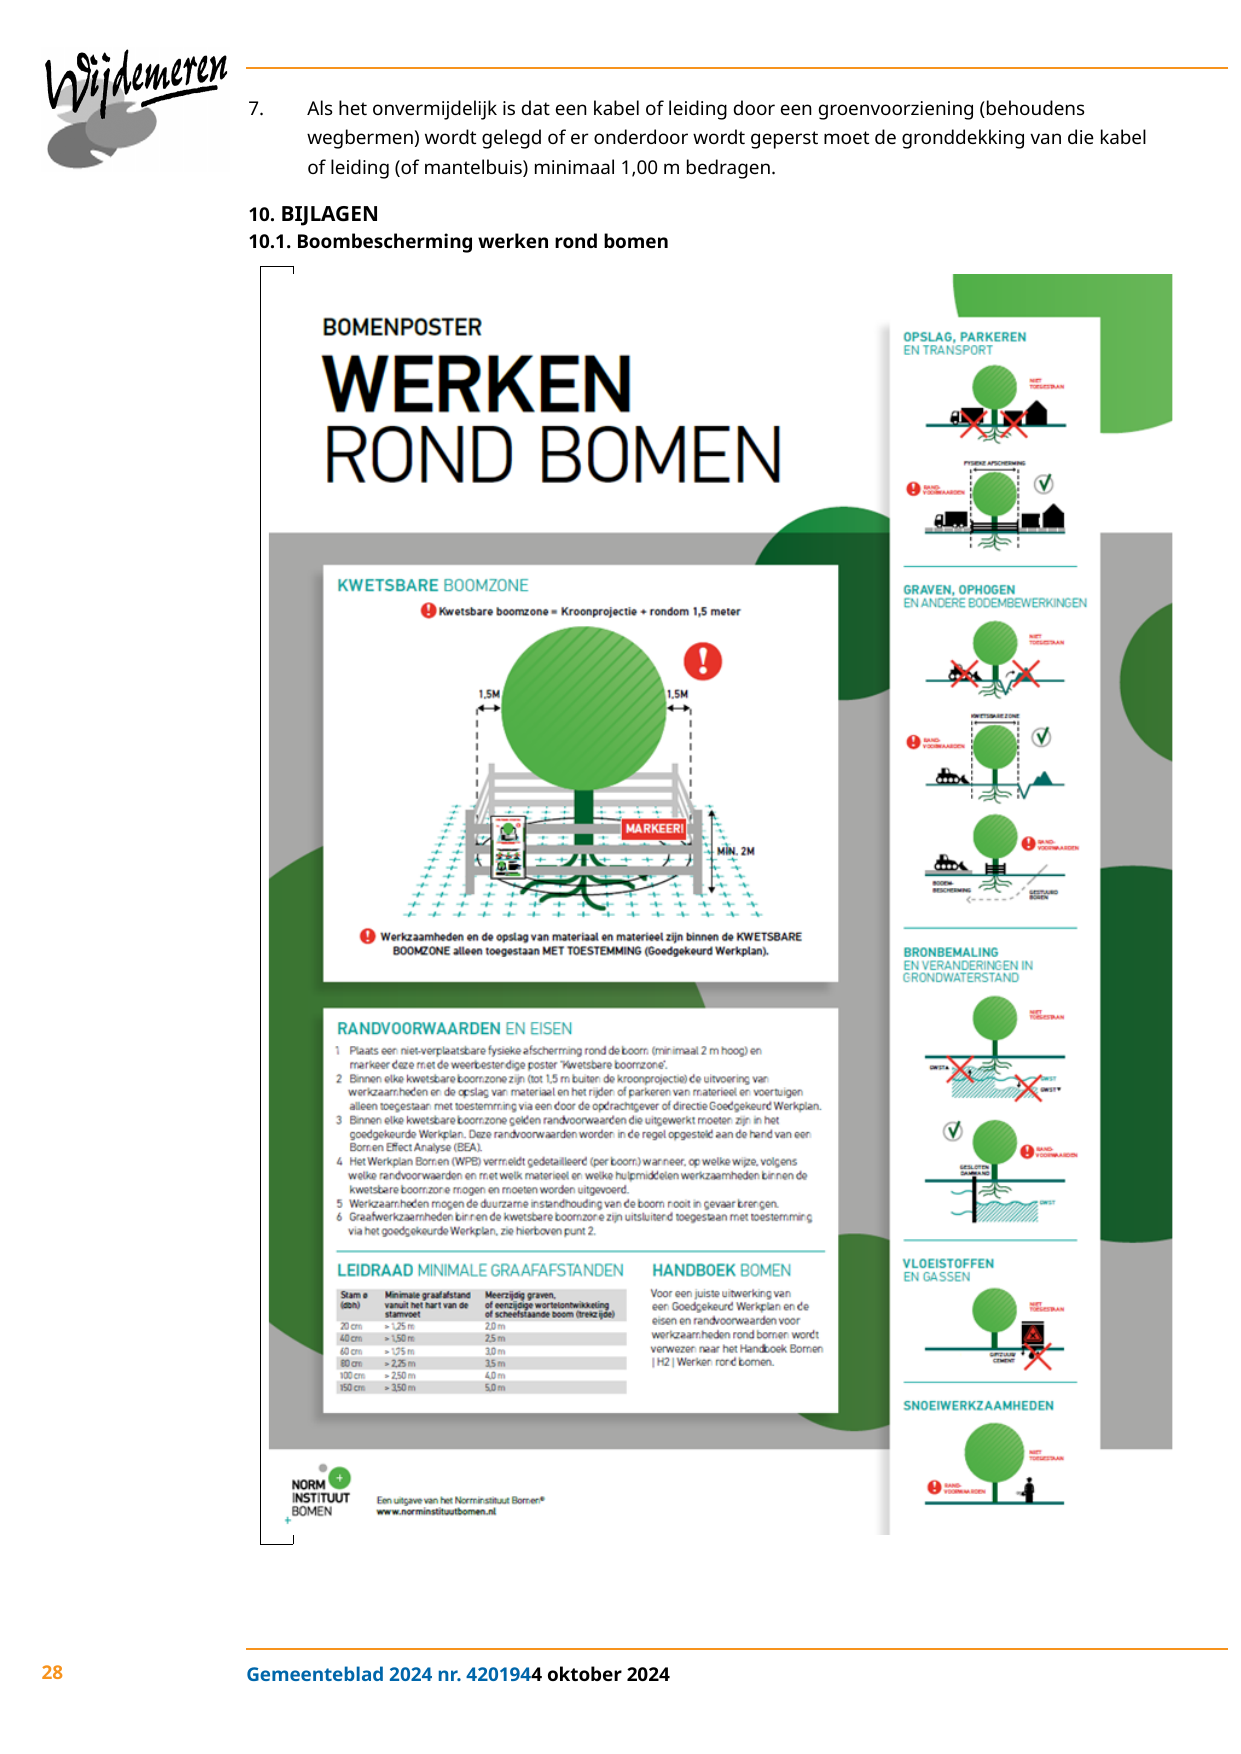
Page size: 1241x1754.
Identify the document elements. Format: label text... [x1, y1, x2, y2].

list Als het onvermijdelijk is dat een kabel of leiding door een groenvoorziening (behoudens wegbermen) wordt gelegd of er onderdoor wordt geperst moet de gronddekking van die kabel of leiding (of mantelbuis) minimaal 1,00 m bedragen. [248, 95, 1152, 180]
text 10. BIJLAGEN [248, 199, 1152, 228]
text 10.1. Boombescherming werken rond bomen [248, 228, 1152, 254]
picture [268, 274, 1173, 1535]
picture [41, 47, 231, 172]
